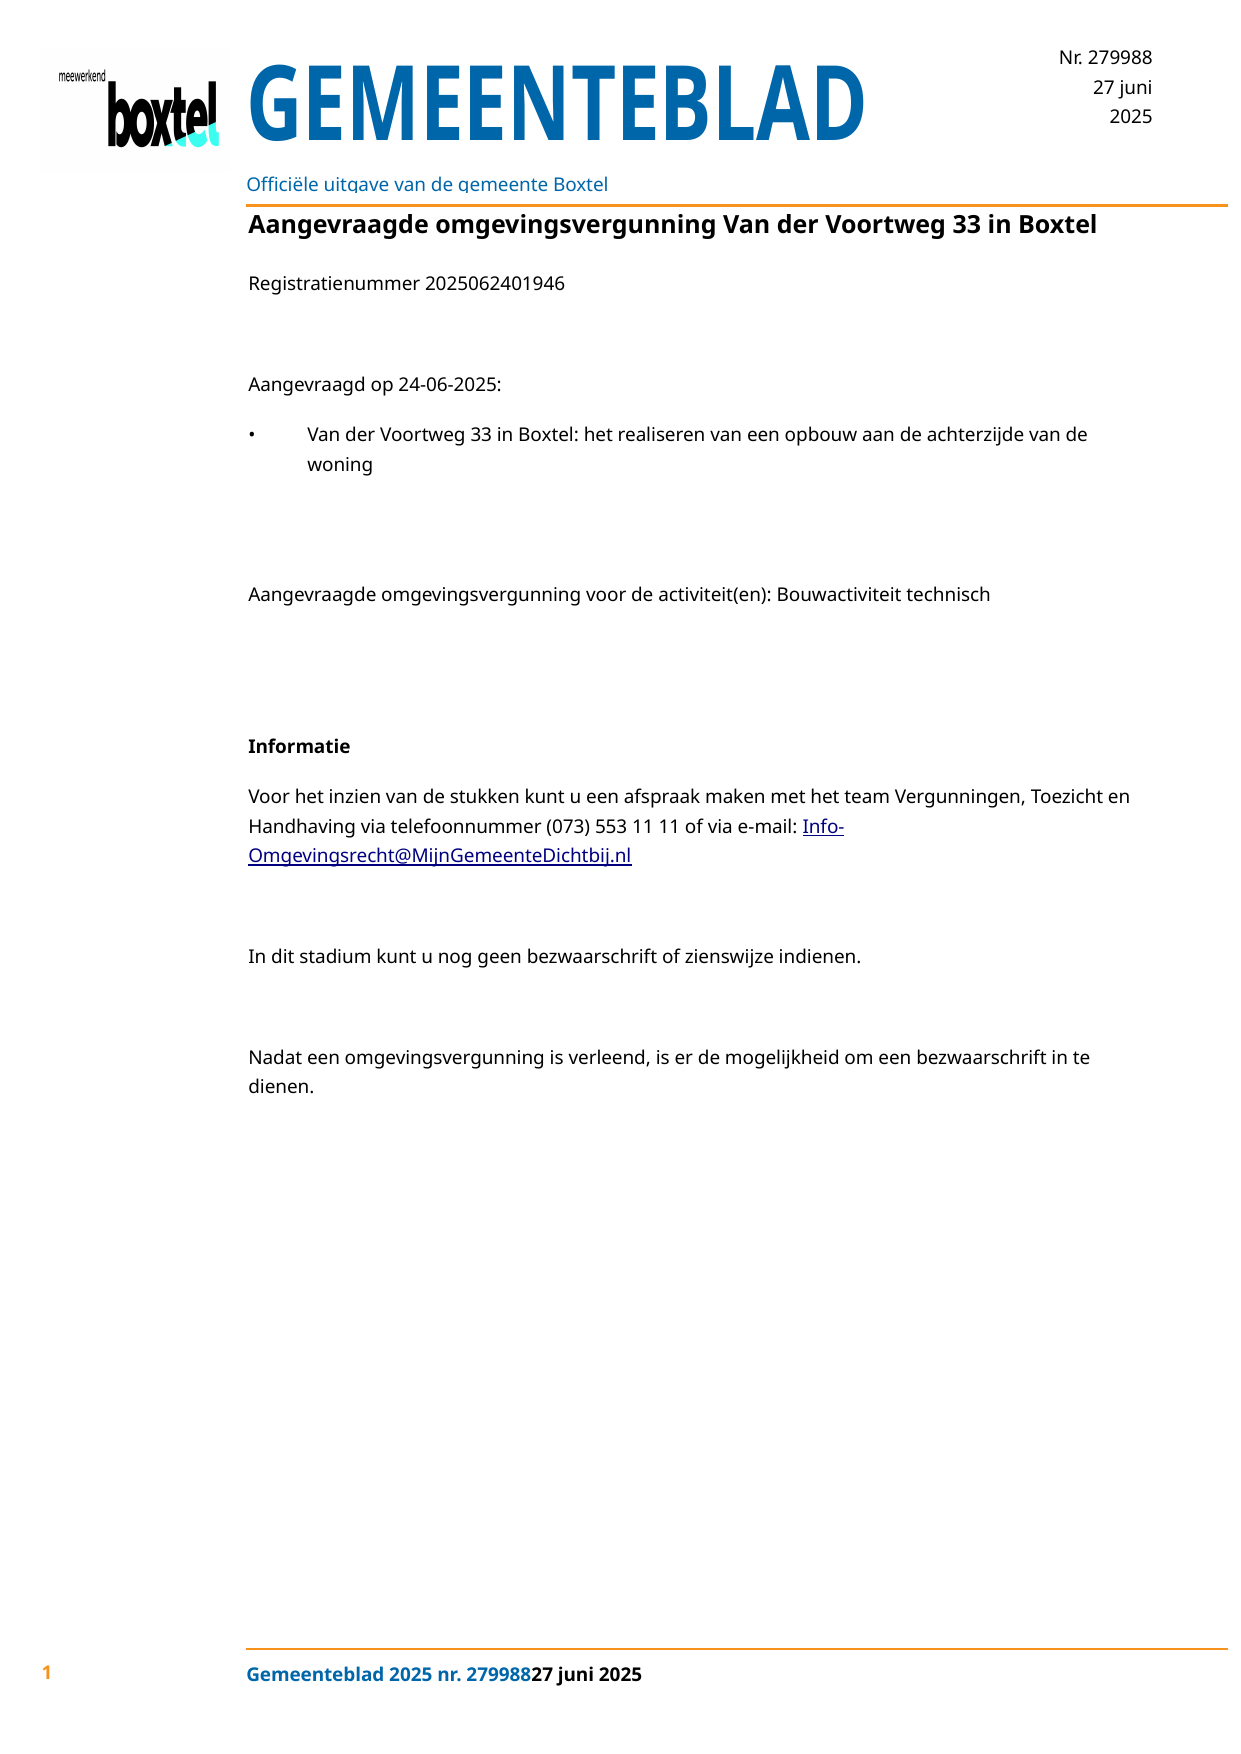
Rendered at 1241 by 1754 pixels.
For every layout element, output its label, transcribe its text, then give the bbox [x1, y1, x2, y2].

text Informatie [248, 733, 1152, 758]
text Aangevraagde omgevingsvergunning voor de activiteit(en): Bouwactiviteit technisch [248, 582, 1152, 607]
picture [41, 47, 231, 172]
text Aangevraagde omgevingsvergunning Van der Voortweg 33 in Boxtel [248, 207, 1152, 241]
text Voor het inzien van de stukken kunt u een afspraak maken met het team Vergunningen, Toezicht en Handhaving via telefoonnummer (073) 553 11 11 of via e-mail: Info-Omgevingsrecht@MijnGemeenteDichtbij.nl [248, 783, 1152, 868]
text Registratienummer 2025062401946 [248, 270, 1152, 296]
list Van der Voortweg 33 in Boxtel: het realiseren van een opbouw aan de achterzijde van de woning [248, 422, 1152, 477]
text In dit stadium kunt u nog geen bezwaarschrift of zienswijze indienen. [248, 943, 1152, 969]
text Nadat een omgevingsvergunning is verleend, is er de mogelijkheid om een bezwaarschrift in te dienen. [248, 1044, 1152, 1099]
text Aangevraagd op 24-06-2025: [248, 371, 1152, 397]
